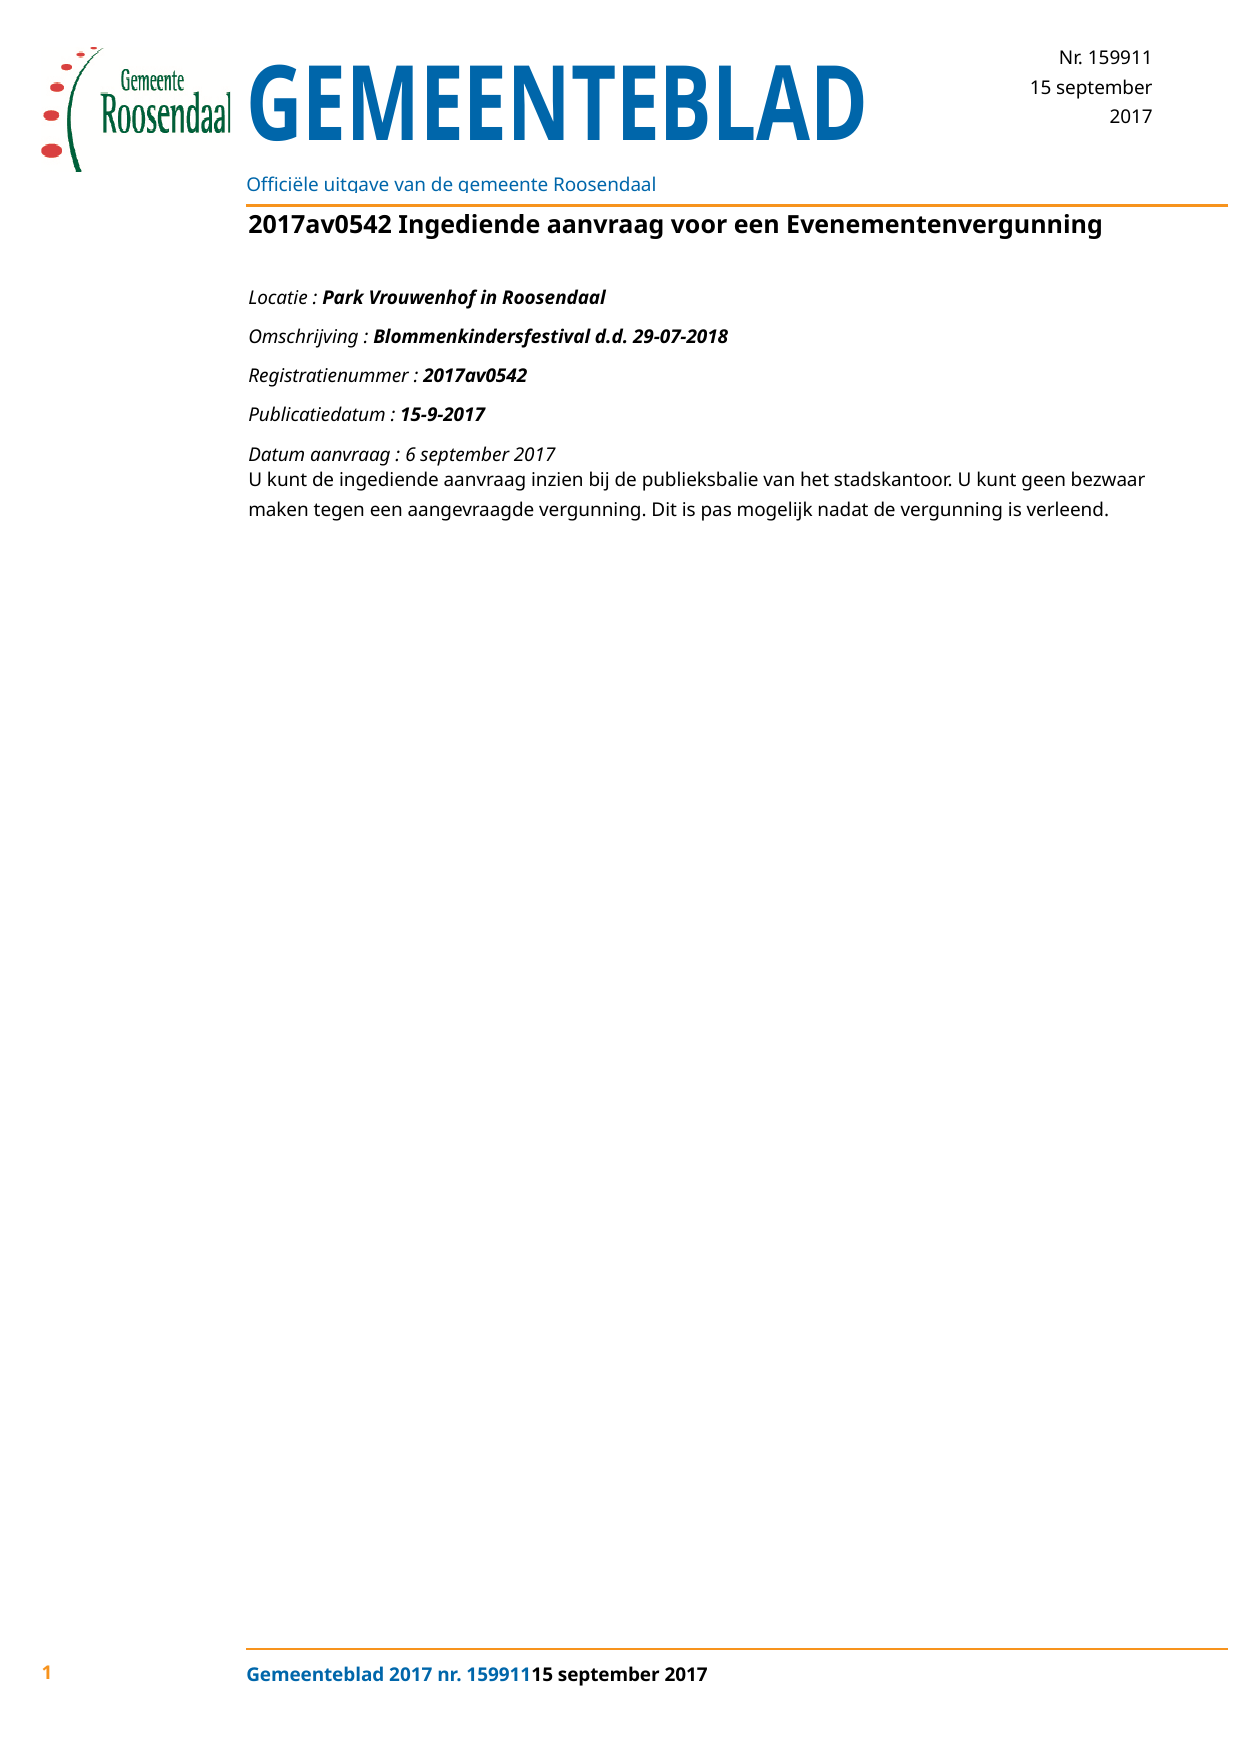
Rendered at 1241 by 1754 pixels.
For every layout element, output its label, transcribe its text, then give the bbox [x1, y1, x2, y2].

text U kunt de ingediende aanvraag inzien bij de publieksbalie van het stadskantoor. U kunt geen bezwaar maken tegen een aangevraagde vergunning. Dit is pas mogelijk nadat de vergunning is verleend. [248, 467, 1152, 522]
text Registratienummer : 2017av0542 [248, 362, 1152, 388]
text Locatie : Park Vrouwenhof in Roosendaal [248, 284, 1152, 309]
picture [41, 47, 231, 172]
text Datum aanvraag : 6 september 2017 [248, 441, 1152, 467]
text Publicatiedatum : 15-9-2017 [248, 402, 1152, 427]
text Omschrijving : Blommenkindersfestival d.d. 29-07-2018 [248, 323, 1152, 349]
text 2017av0542 Ingediende aanvraag voor een Evenementenvergunning [248, 207, 1152, 241]
